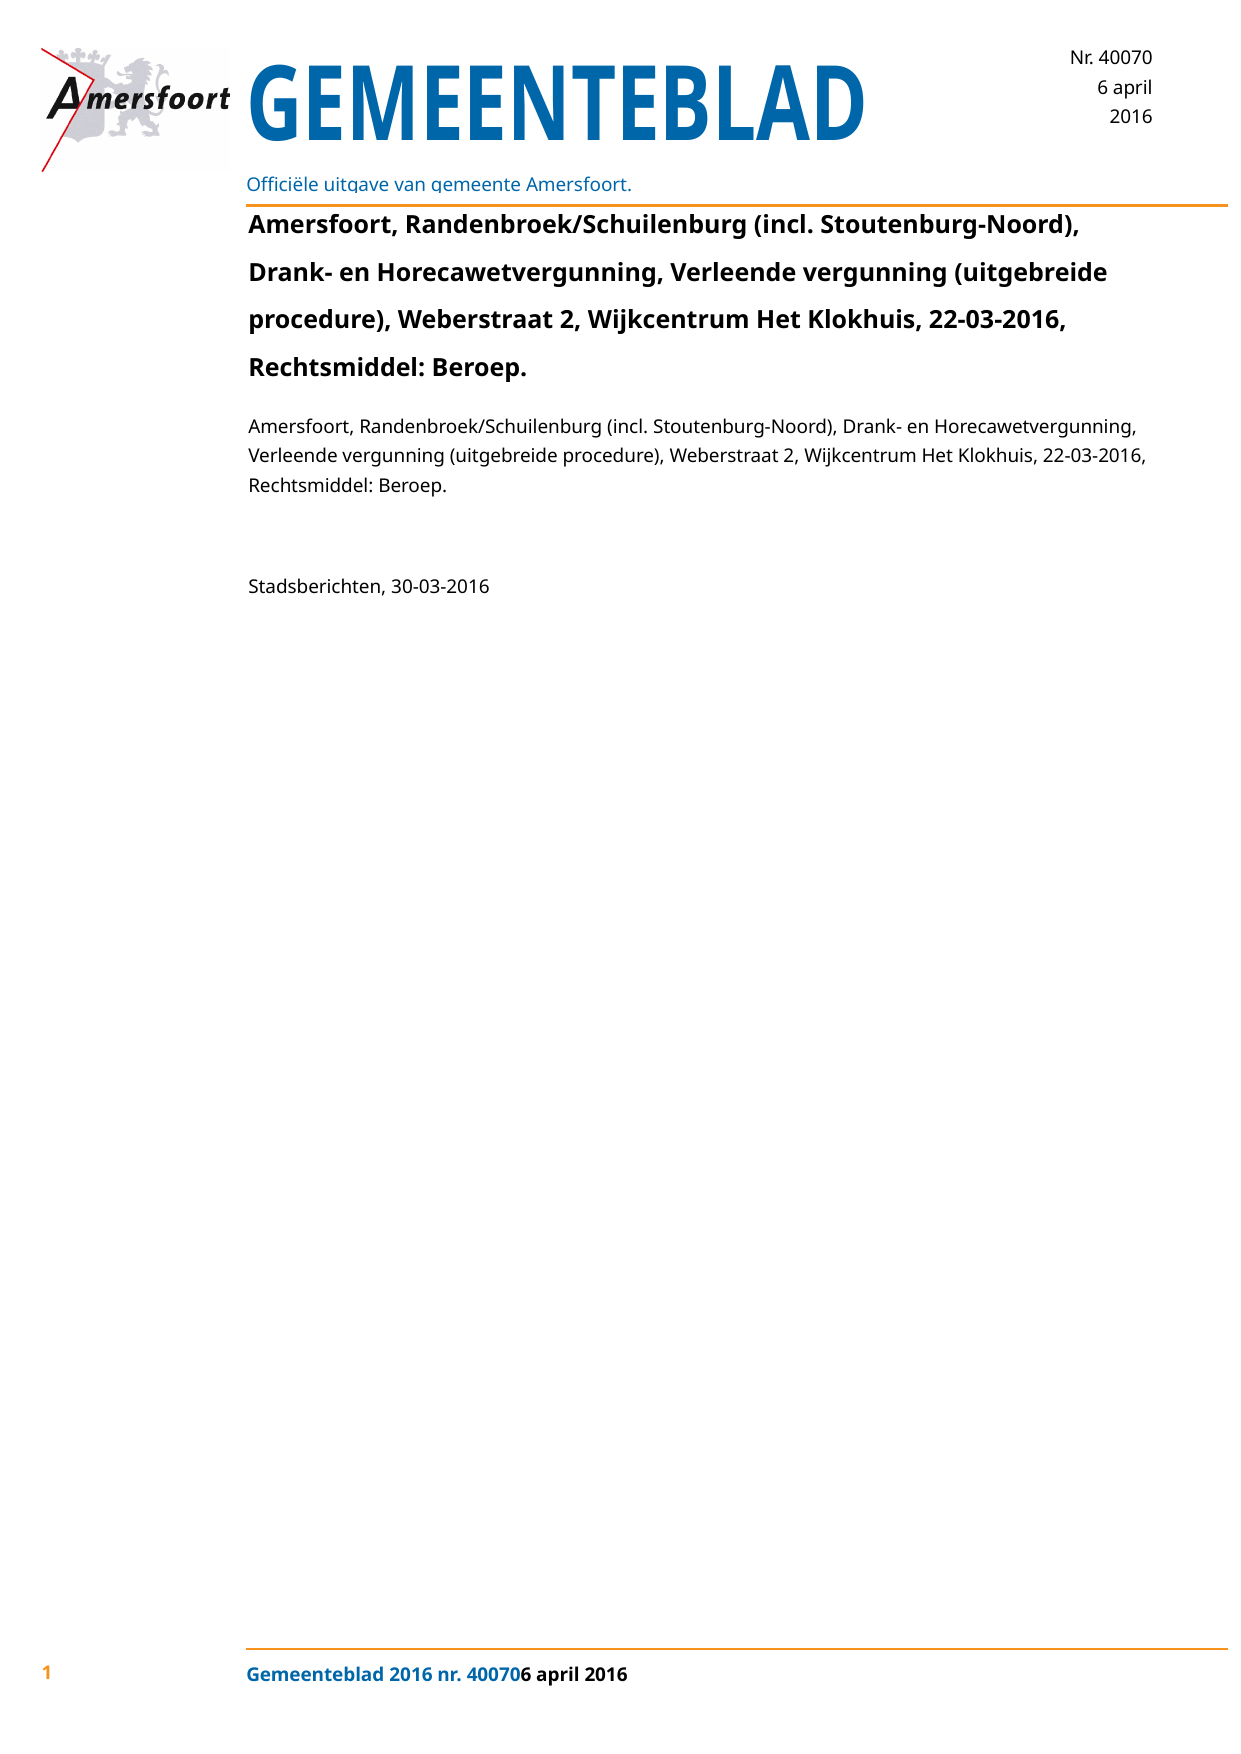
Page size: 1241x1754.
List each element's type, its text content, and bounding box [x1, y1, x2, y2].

text Amersfoort, Randenbroek/Schuilenburg (incl. Stoutenburg-Noord), Drank- en Horecawetvergunning, Verleende vergunning (uitgebreide procedure), Weberstraat 2, Wijkcentrum Het Klokhuis, 22-03-2016, Rechtsmiddel: Beroep. [248, 413, 1152, 498]
text Amersfoort, Randenbroek/Schuilenburg (incl. Stoutenburg-Noord), Drank- en Horecawetvergunning, Verleende vergunning (uitgebreide procedure), Weberstraat 2, Wijkcentrum Het Klokhuis, 22-03-2016, Rechtsmiddel: Beroep. [248, 207, 1152, 384]
picture [41, 47, 231, 172]
text Stadsberichten, 30-03-2016 [248, 573, 1152, 599]
